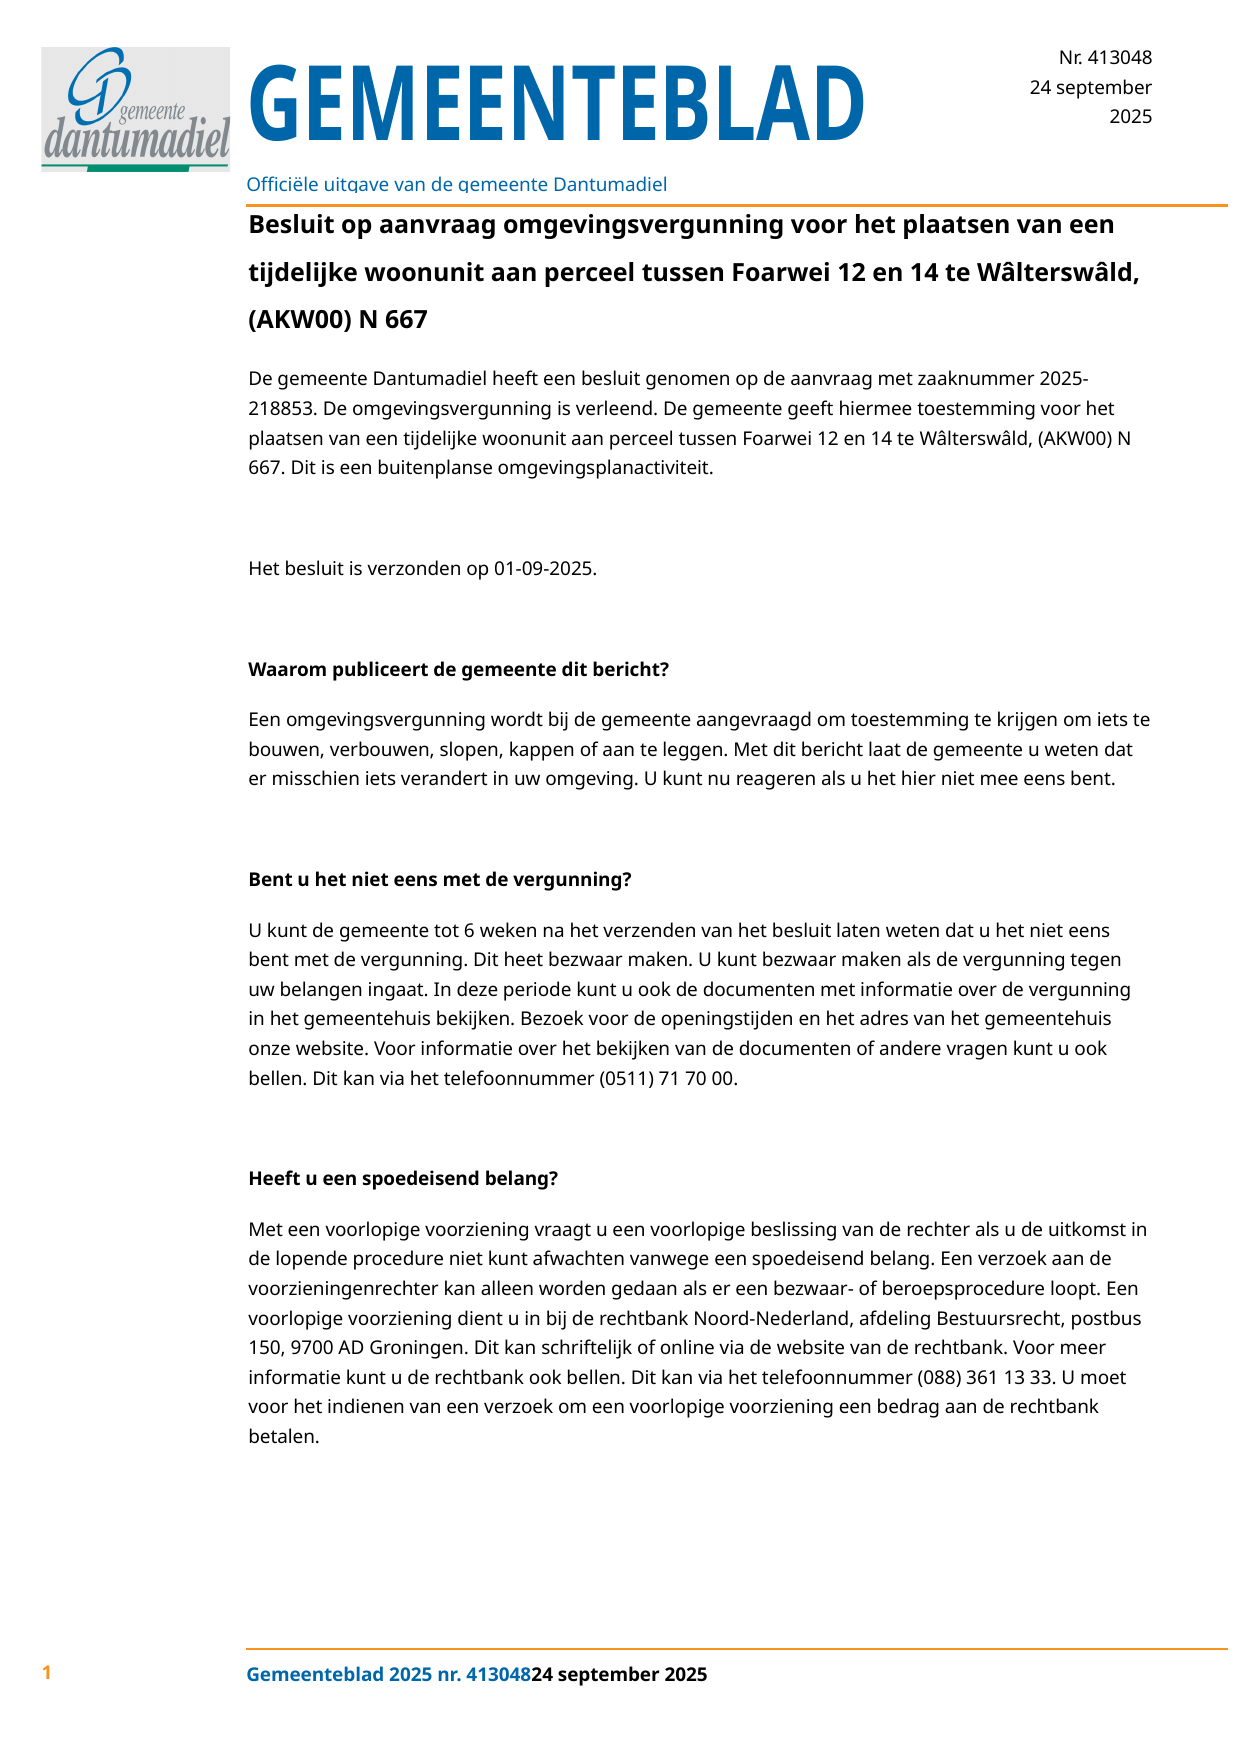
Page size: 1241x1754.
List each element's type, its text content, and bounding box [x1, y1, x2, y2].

picture [41, 47, 231, 172]
text Heeft u een spoedeisend belang? [248, 1166, 1152, 1191]
text Het besluit is verzonden op 01-09-2025. [248, 555, 1152, 581]
text Een omgevingsvergunning wordt bij de gemeente aangevraagd om toestemming te krijgen om iets te bouwen, verbouwen, slopen, kappen of aan te leggen. Met dit bericht laat de gemeente u weten dat er misschien iets verandert in uw omgeving. U kunt nu reageren als u het hier niet mee eens bent. [248, 706, 1152, 791]
text De gemeente Dantumadiel heeft een besluit genomen op de aanvraag met zaaknummer 2025-218853. De omgevingsvergunning is verleend. De gemeente geeft hiermee toestemming voor het plaatsen van een tijdelijke woonunit aan perceel tussen Foarwei 12 en 14 te Wâlterswâld, (AKW00) N 667. Dit is een buitenplanse omgevingsplanactiviteit. [248, 366, 1152, 480]
text U kunt de gemeente tot 6 weken na het verzenden van het besluit laten weten dat u het niet eens bent met de vergunning. Dit heet bezwaar maken. U kunt bezwaar maken als de vergunning tegen uw belangen ingaat. In deze periode kunt u ook de documenten met informatie over de vergunning in het gemeentehuis bekijken. Bezoek voor de openingstijden en het adres van het gemeentehuis onze website. Voor informatie over het bekijken van de documenten of andere vragen kunt u ook bellen. Dit kan via het telefoonnummer (0511) 71 70 00. [248, 917, 1152, 1090]
text Besluit op aanvraag omgevingsvergunning voor het plaatsen van een tijdelijke woonunit aan perceel tussen Foarwei 12 en 14 te Wâlterswâld, (AKW00) N 667 [248, 207, 1152, 336]
text Met een voorlopige voorziening vraagt u een voorlopige beslissing van de rechter als u de uitkomst in de lopende procedure niet kunt afwachten vanwege een spoedeisend belang. Een verzoek aan de voorzieningenrechter kan alleen worden gedaan als er een bezwaar- of beroepsprocedure loopt. Een voorlopige voorziening dient u in bij de rechtbank Noord-Nederland, afdeling Bestuursrecht, postbus 150, 9700 AD Groningen. Dit kan schriftelijk of online via de website van de rechtbank. Voor meer informatie kunt u de rechtbank ook bellen. Dit kan via het telefoonnummer (088) 361 13 33. U moet voor het indienen van een verzoek om een voorlopige voorziening een bedrag aan de rechtbank betalen. [248, 1216, 1152, 1449]
text Waarom publiceert de gemeente dit bericht? [248, 656, 1152, 682]
text Bent u het niet eens met de vergunning? [248, 866, 1152, 892]
